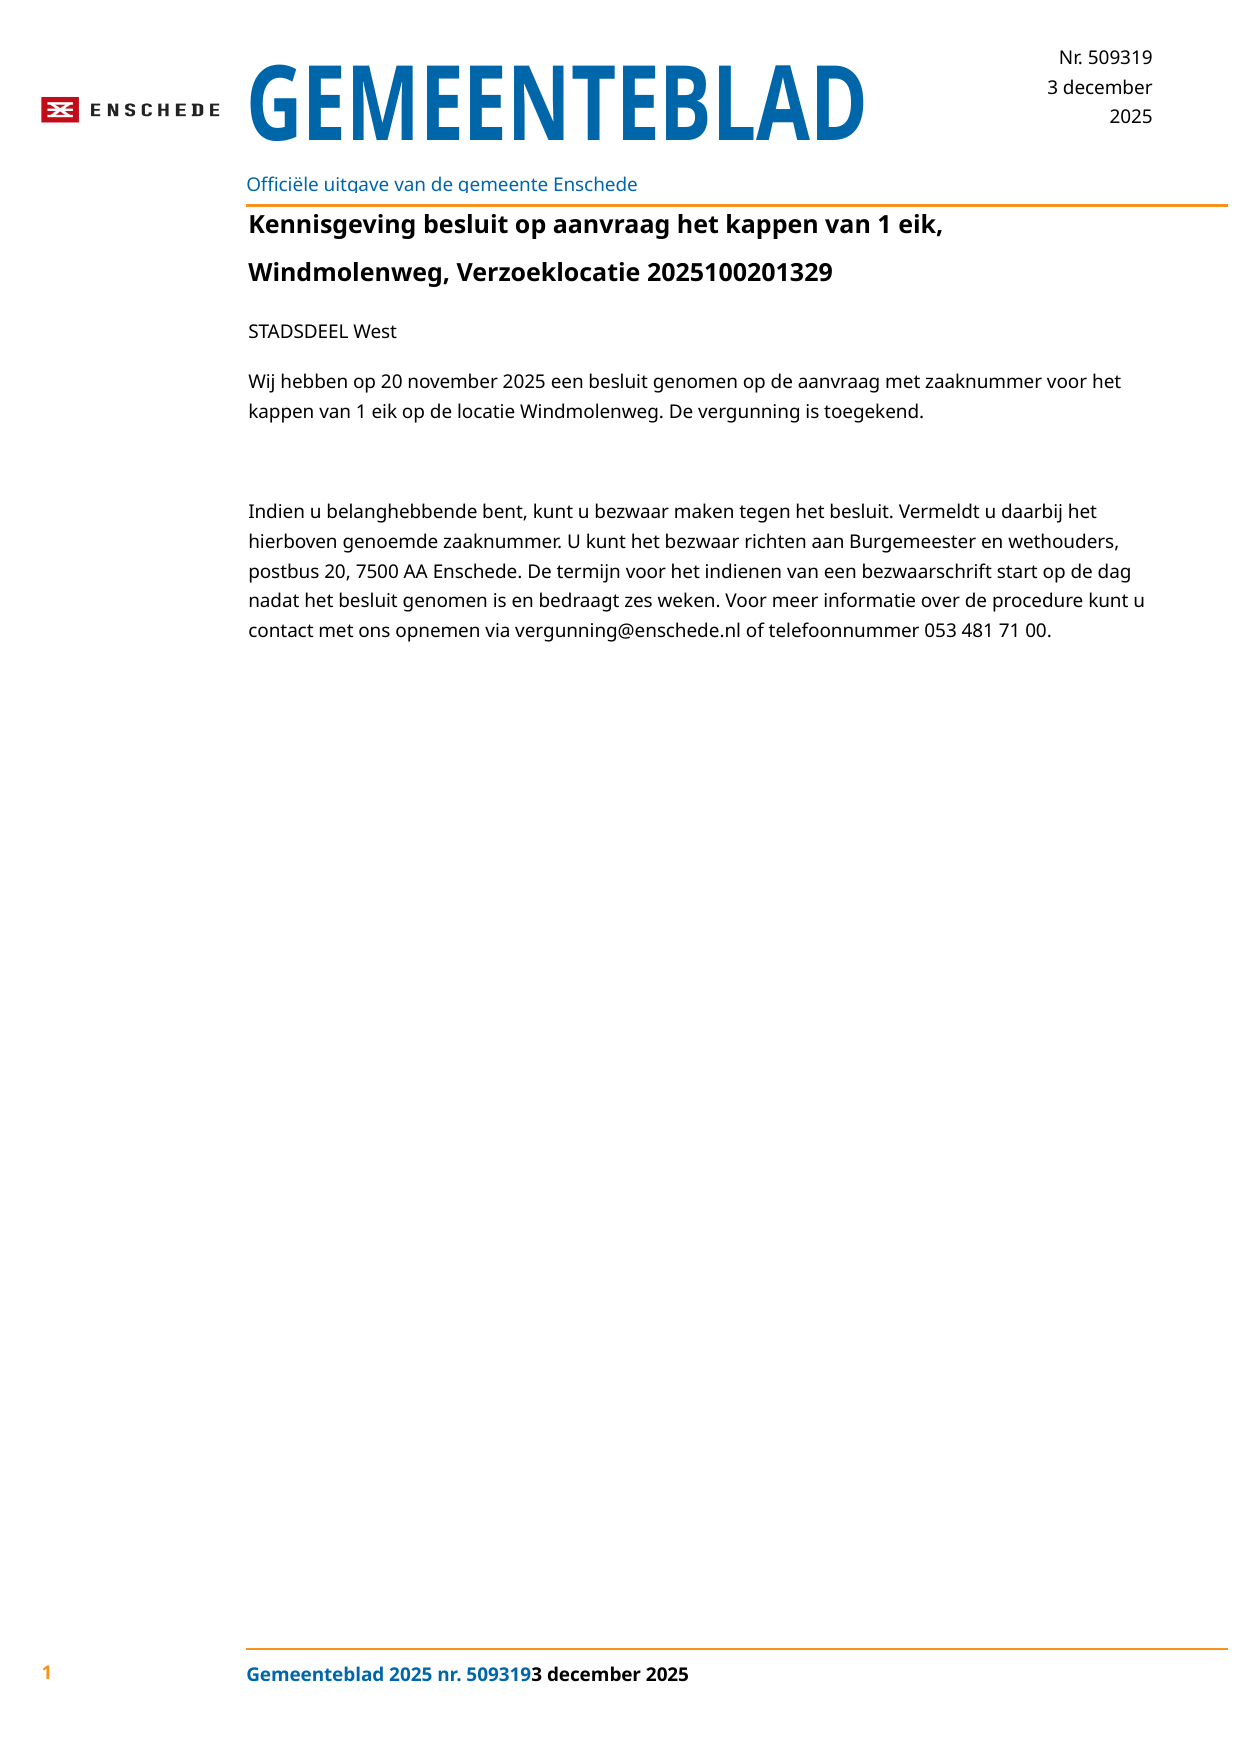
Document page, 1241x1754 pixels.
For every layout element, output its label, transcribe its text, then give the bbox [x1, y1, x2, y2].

text Indien u belanghebbende bent, kunt u bezwaar maken tegen het besluit. Vermeldt u daarbij het hierboven genoemde zaaknummer. U kunt het bezwaar richten aan Burgemeester en wethouders, postbus 20, 7500 AA Enschede. De termijn voor het indienen van een bezwaarschrift start op de dag nadat het besluit genomen is en bedraagt zes weken. Voor meer informatie over de procedure kunt u contact met ons opnemen via vergunning@enschede.nl of telefoonnummer 053 481 71 00. [248, 499, 1152, 643]
text STADSDEEL West [248, 318, 1152, 344]
text Wij hebben op 20 november 2025 een besluit genomen op de aanvraag met zaaknummer voor het kappen van 1 eik op de locatie Windmolenweg. De vergunning is toegekend. [248, 368, 1152, 424]
picture [41, 47, 231, 172]
text Kennisgeving besluit op aanvraag het kappen van 1 eik, Windmolenweg, Verzoeklocatie 2025100201329 [248, 207, 1152, 288]
